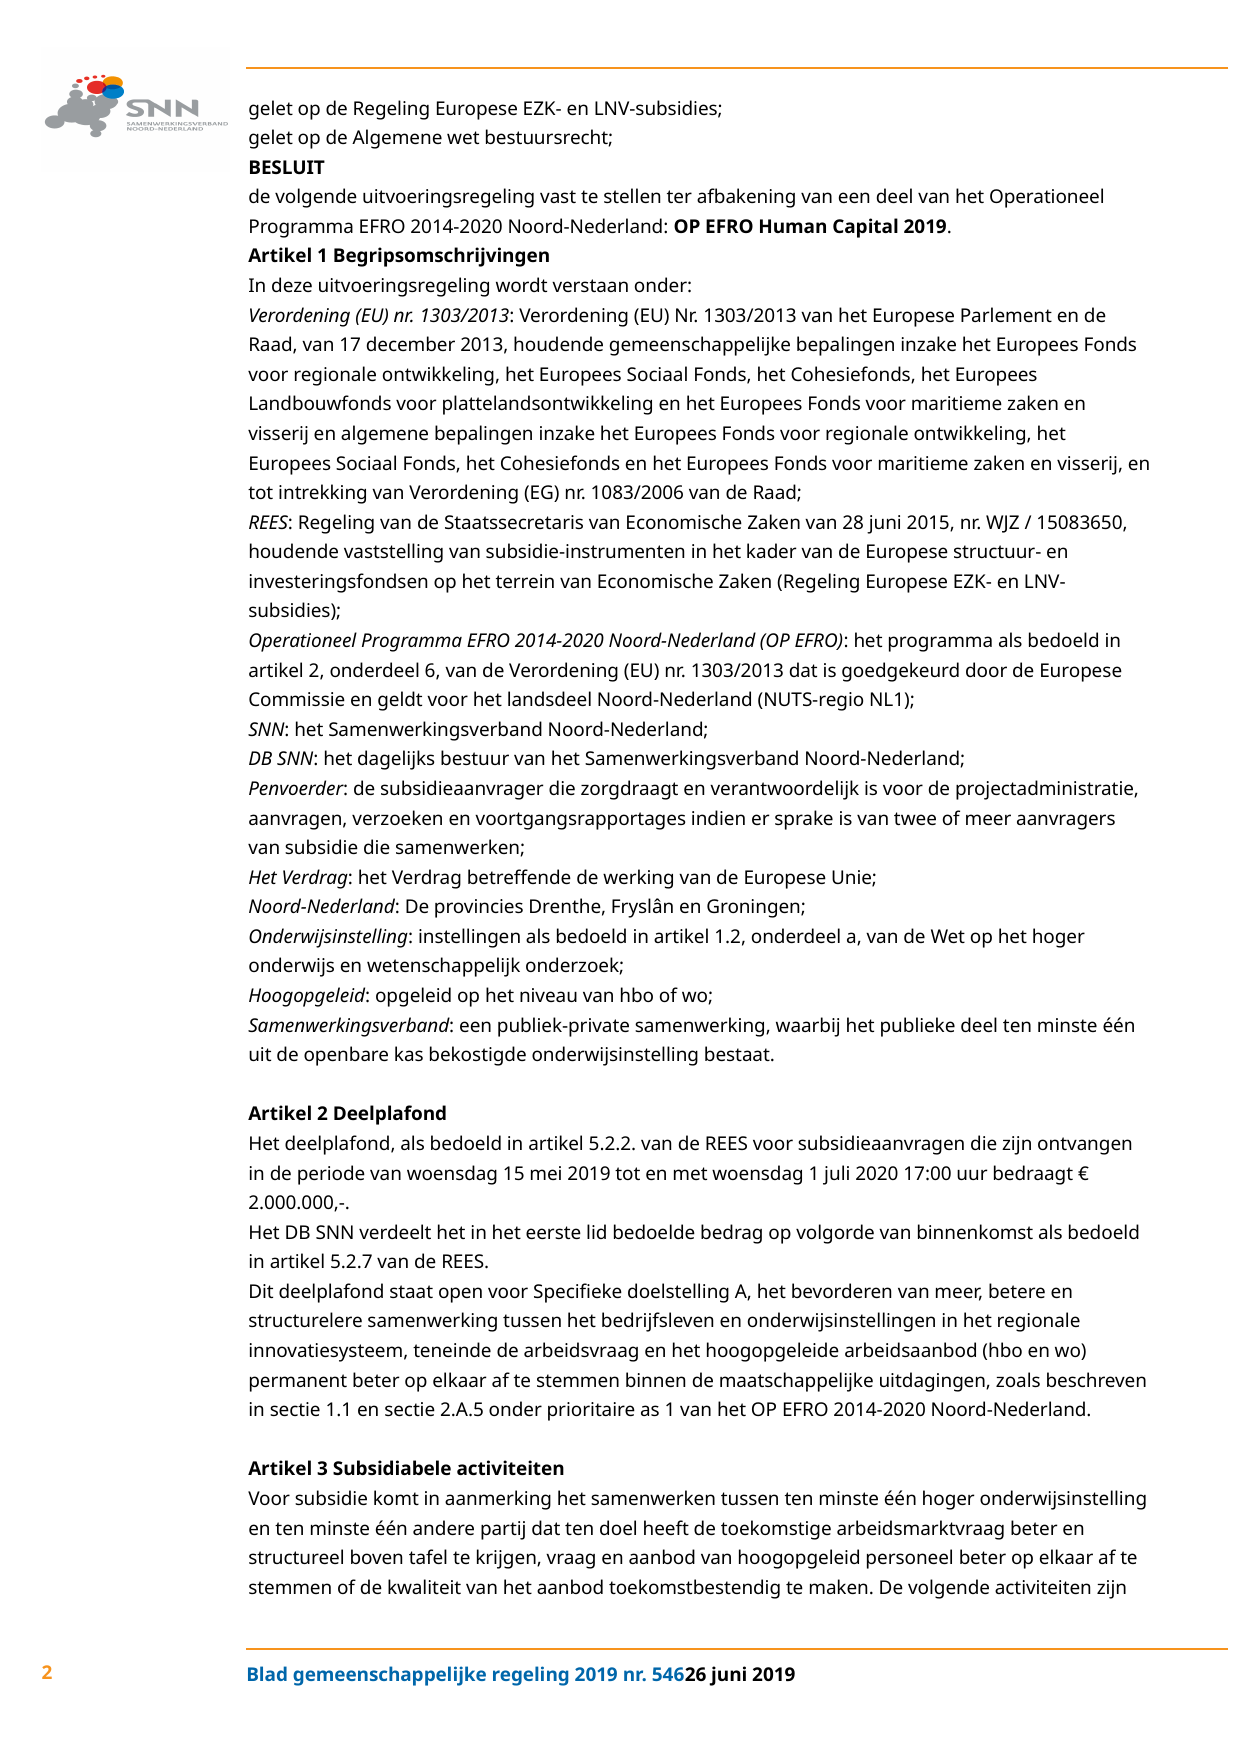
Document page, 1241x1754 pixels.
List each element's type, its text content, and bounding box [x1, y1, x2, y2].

text REES: Regeling van de Staatssecretaris van Economische Zaken van 28 juni 2015, nr. WJZ / 15083650, houdende vaststelling van subsidie-instrumenten in het kader van de Europese structuur- en investeringsfondsen op het terrein van Economische Zaken (Regeling Europese EZK- en LNV-subsidies); [248, 509, 1152, 623]
text gelet op de Regeling Europese EZK- en LNV-subsidies; [248, 95, 1152, 121]
text Artikel 1 Begripsomschrijvingen [248, 243, 1152, 268]
text SNN: het Samenwerkingsverband Noord-Nederland; [248, 716, 1152, 742]
text Hoogopgeleid: opgeleid op het niveau van hbo of wo; [248, 982, 1152, 1008]
text Operationeel Programma EFRO 2014-2020 Noord-Nederland (OP EFRO): het programma als bedoeld in artikel 2, onderdeel 6, van de Verordening (EU) nr. 1303/2013 dat is goedgekeurd door de Europese Commissie en geldt voor het landsdeel Noord-Nederland (NUTS-regio NL1); [248, 627, 1152, 712]
text BESLUIT [248, 154, 1152, 180]
text Het Verdrag: het Verdrag betreffende de werking van de Europese Unie; [248, 864, 1152, 890]
text Het deelplafond, als bedoeld in artikel 5.2.2. van de REES voor subsidieaanvragen die zijn ontvangen in de periode van woensdag 15 mei 2019 tot en met woensdag 1 juli 2020 17:00 uur bedraagt € 2.000.000,-. [248, 1130, 1152, 1215]
text Artikel 2 Deelplafond [248, 1101, 1152, 1126]
text Noord-Nederland: De provincies Drenthe, Fryslân en Groningen; [248, 893, 1152, 919]
text DB SNN: het dagelijks bestuur van het Samenwerkingsverband Noord-Nederland; [248, 746, 1152, 771]
text Het DB SNN verdeelt het in het eerste lid bedoelde bedrag op volgorde van binnenkomst als bedoeld in artikel 5.2.7 van de REES. [248, 1219, 1152, 1274]
picture [41, 47, 231, 172]
text Samenwerkingsverband: een publiek-private samenwerking, waarbij het publieke deel ten minste één uit de openbare kas bekostigde onderwijsinstelling bestaat. [248, 1012, 1152, 1067]
text gelet op de Algemene wet bestuursrecht; [248, 124, 1152, 150]
text Onderwijsinstelling: instellingen als bedoeld in artikel 1.2, onderdeel a, van de Wet op het hoger onderwijs en wetenschappelijk onderzoek; [248, 923, 1152, 978]
text Verordening (EU) nr. 1303/2013: Verordening (EU) Nr. 1303/2013 van het Europese Parlement en de Raad, van 17 december 2013, houdende gemeenschappelijke bepalingen inzake het Europees Fonds voor regionale ontwikkeling, het Europees Sociaal Fonds, het Cohesiefonds, het Europees Landbouwfonds voor plattelandsontwikkeling en het Europees Fonds voor maritieme zaken en visserij en algemene bepalingen inzake het Europees Fonds voor regionale ontwikkeling, het Europees Sociaal Fonds, het Cohesiefonds en het Europees Fonds voor maritieme zaken en visserij, en tot intrekking van Verordening (EG) nr. 1083/2006 van de Raad; [248, 302, 1152, 505]
text In deze uitvoeringsregeling wordt verstaan onder: [248, 272, 1152, 298]
text Voor subsidie komt in aanmerking het samenwerken tussen ten minste één hoger onderwijsinstelling en ten minste één andere partij dat ten doel heeft de toekomstige arbeidsmarktvraag beter en structureel boven tafel te krijgen, vraag en aanbod van hoogopgeleid personeel beter op elkaar af te stemmen of de kwaliteit van het aanbod toekomstbestendig te maken. De volgende activiteiten zijn [248, 1485, 1152, 1600]
text Penvoerder: de subsidieaanvrager die zorgdraagt en verantwoordelijk is voor de projectadministratie, aanvragen, verzoeken en voortgangsrapportages indien er sprake is van twee of meer aanvragers van subsidie die samenwerken; [248, 775, 1152, 860]
text Artikel 3 Subsidiabele activiteiten [248, 1456, 1152, 1481]
text Dit deelplafond staat open voor Specifieke doelstelling A, het bevorderen van meer, betere en structurelere samenwerking tussen het bedrijfsleven en onderwijsinstellingen in het regionale innovatiesysteem, teneinde de arbeidsvraag en het hoogopgeleide arbeidsaanbod (hbo en wo) permanent beter op elkaar af te stemmen binnen de maatschappelijke uitdagingen, zoals beschreven in sectie 1.1 en sectie 2.A.5 onder prioritaire as 1 van het OP EFRO 2014-2020 Noord-Nederland. [248, 1278, 1152, 1422]
text de volgende uitvoeringsregeling vast te stellen ter afbakening van een deel van het Operationeel Programma EFRO 2014-2020 Noord-Nederland: OP EFRO Human Capital 2019. [248, 183, 1152, 239]
